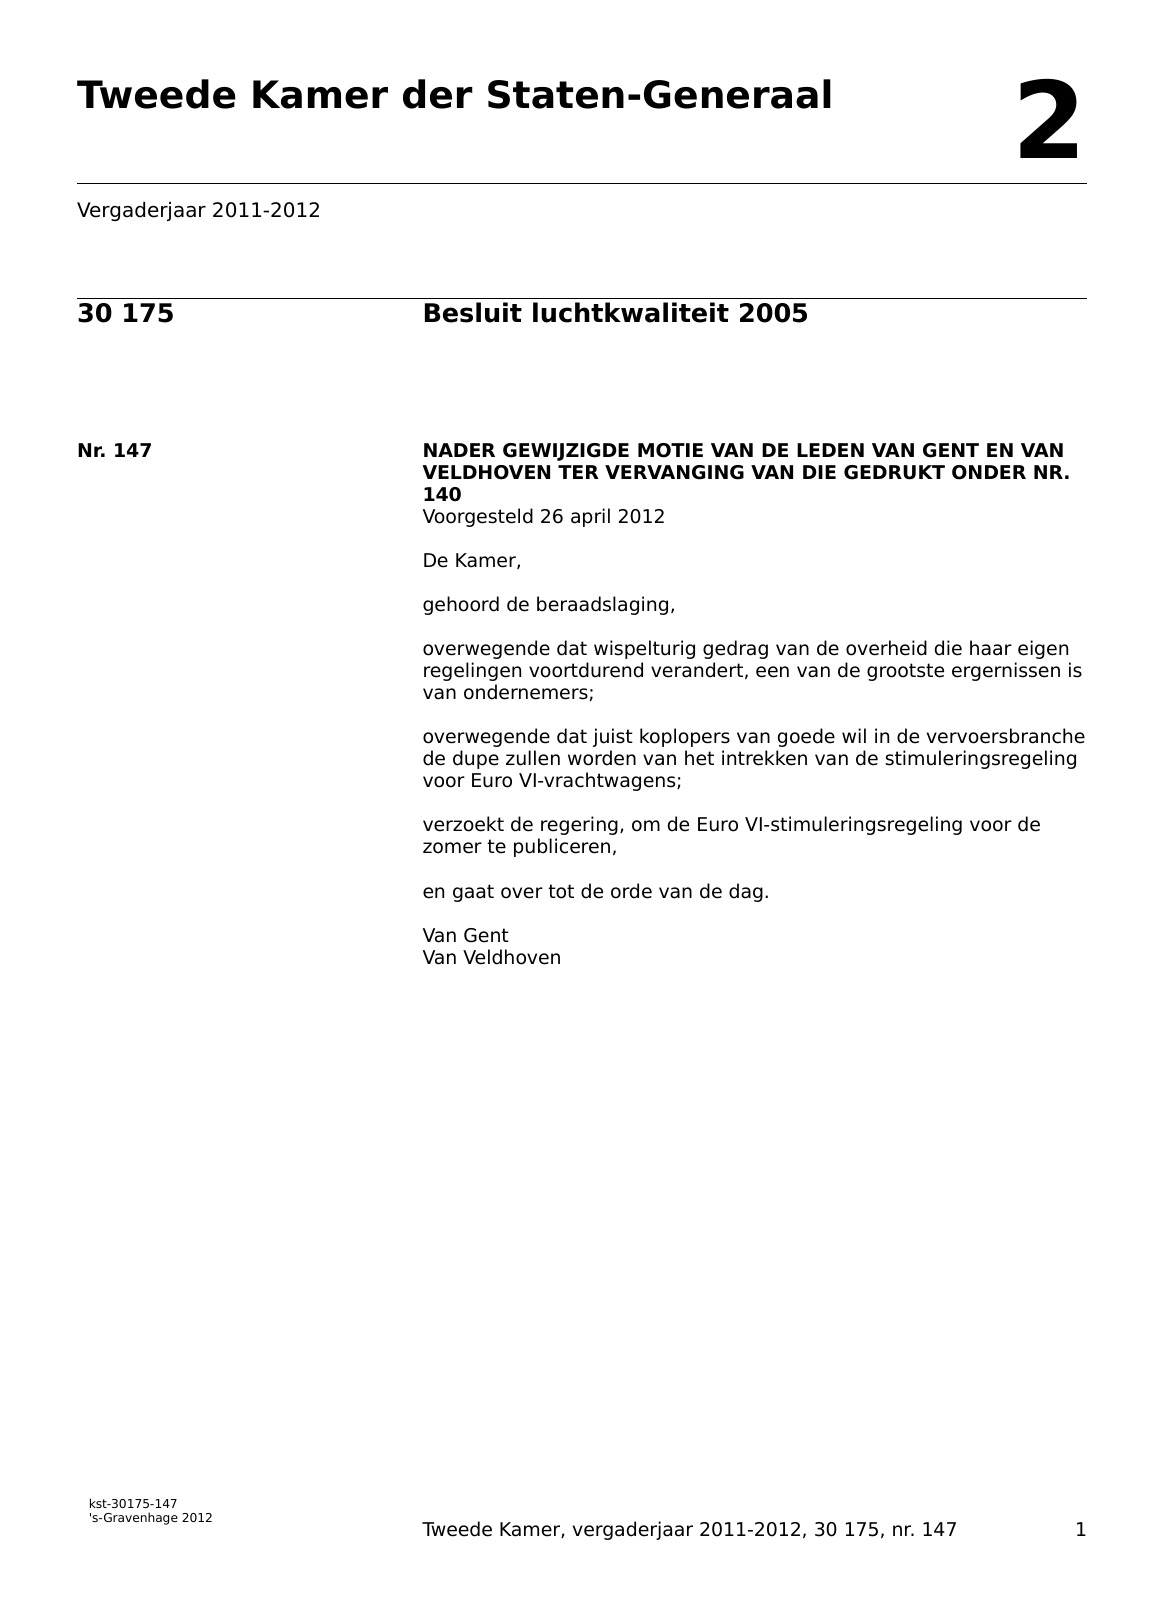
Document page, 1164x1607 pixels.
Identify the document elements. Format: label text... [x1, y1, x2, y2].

text gehoord de beraadslaging, [422, 594, 1087, 616]
subtitle 30 175 Besluit luchtkwaliteit 2005 [77, 299, 1087, 329]
table_header 2 [886, 59, 1087, 183]
subtitle Nr. 147 NADER GEWIJZIGDE MOTIE VAN DE LEDEN VAN GENT EN VAN VELDHOVEN TER VERVANGING VAN DIE GEDRUKT ONDER NR. 140 [77, 440, 1087, 506]
table_header Tweede Kamer der Staten-Generaal [77, 59, 886, 183]
text verzoekt de regering, om de Euro VI-stimuleringsregeling voor de zomer te publiceren, [422, 814, 1087, 858]
text overwegende dat juist koplopers van goede wil in de vervoersbranche de dupe zullen worden van het intrekken van de stimuleringsregeling voor Euro VI-vrachtwagens; [422, 726, 1087, 792]
text kst-30175-147 [88, 1497, 323, 1511]
text en gaat over tot de orde van de dag. [422, 881, 1087, 902]
table_cell Vergaderjaar 2011-2012 [77, 184, 1087, 298]
text Van Veldhoven [422, 947, 1087, 969]
text Van Gent [422, 925, 1087, 947]
text 's-Gravenhage 2012 [88, 1511, 323, 1525]
text De Kamer, [422, 550, 1087, 572]
text overwegende dat wispelturig gedrag van de overheid die haar eigen regelingen voortdurend verandert, een van de grootste ergernissen is van ondernemers; [422, 638, 1087, 704]
text Voorgesteld 26 april 2012 [422, 506, 1087, 528]
